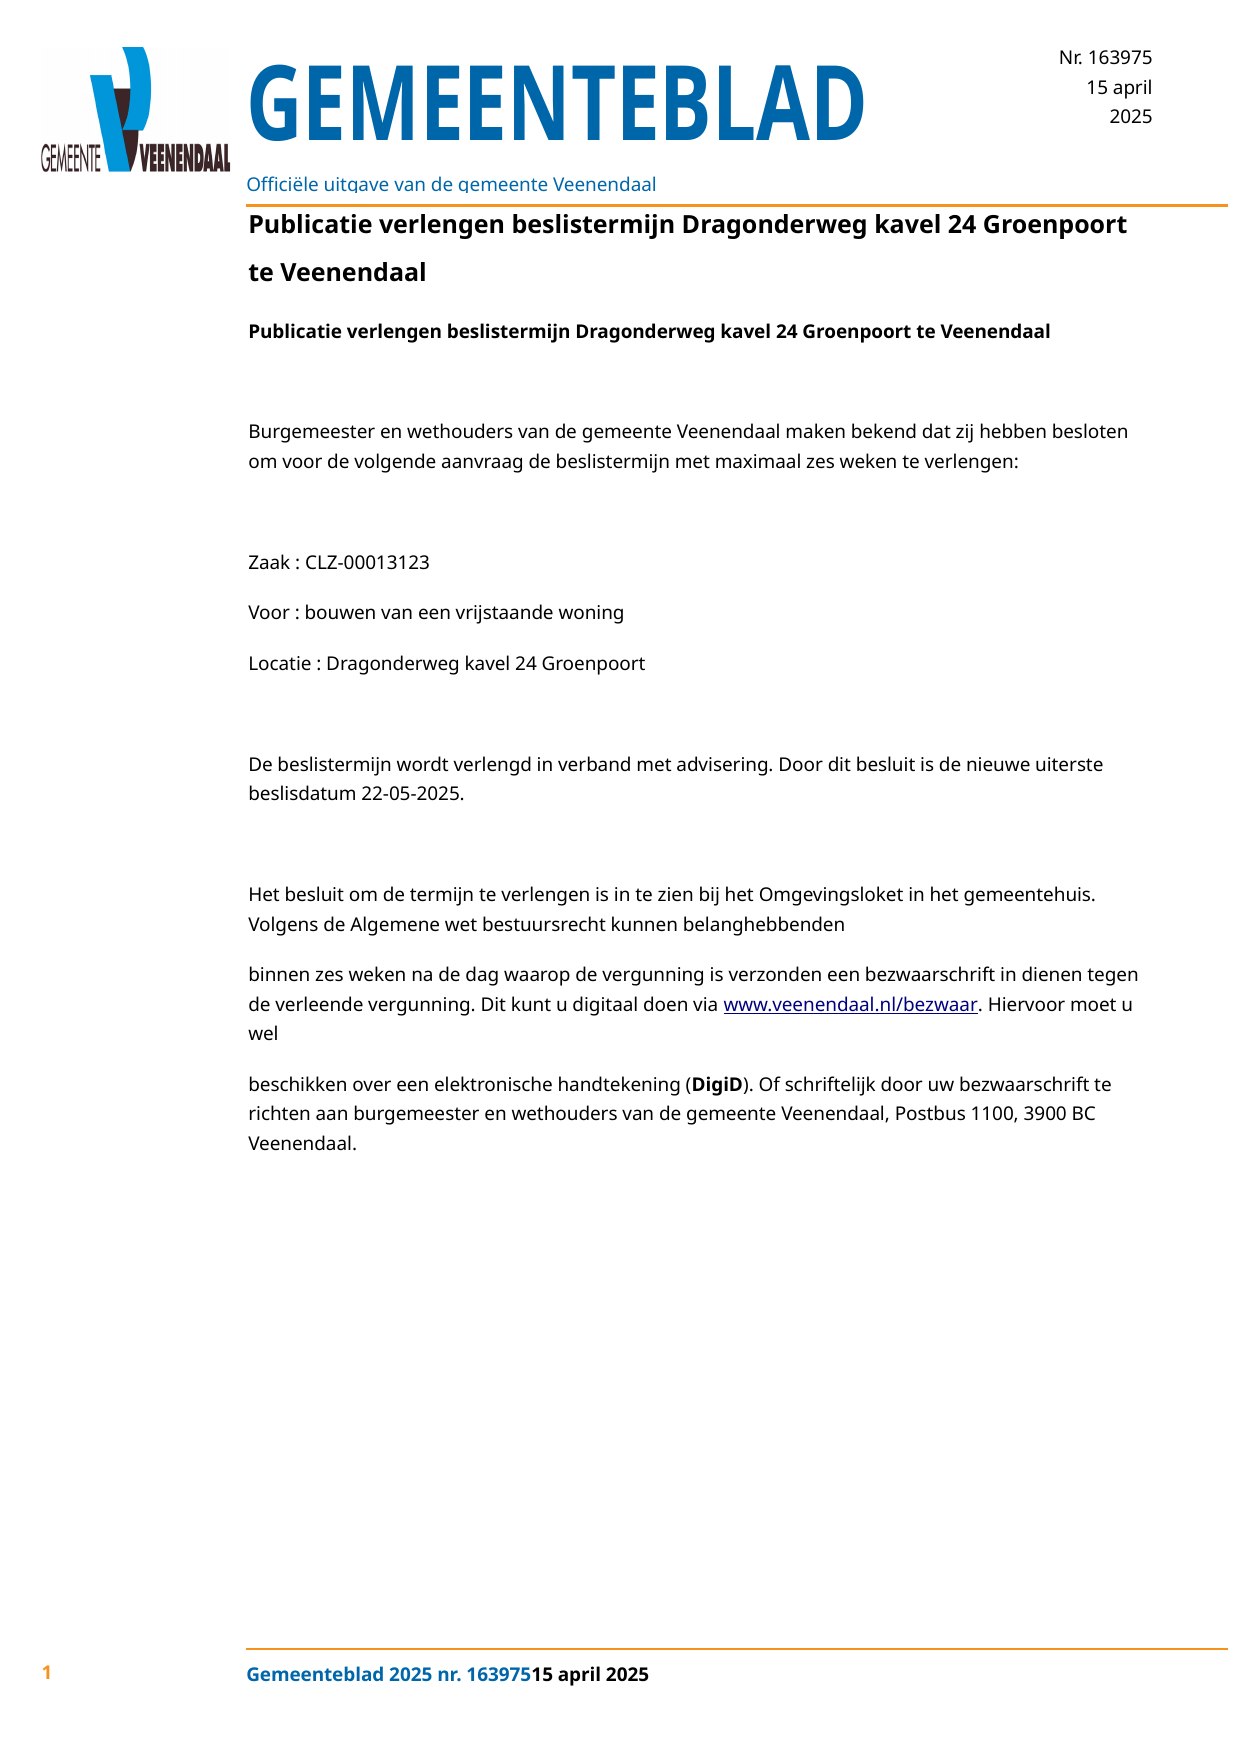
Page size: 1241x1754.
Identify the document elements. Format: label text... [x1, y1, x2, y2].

text binnen zes weken na de dag waarop de vergunning is verzonden een bezwaarschrift in dienen tegen de verleende vergunning. Dit kunt u digitaal doen via www.veenendaal.nl/bezwaar. Hiervoor moet u wel [248, 961, 1152, 1046]
text Publicatie verlengen beslistermijn Dragonderweg kavel 24 Groenpoort te Veenendaal [248, 318, 1152, 344]
text beschikken over een elektronische handtekening (DigiD). Of schriftelijk door uw bezwaarschrift te richten aan burgemeester en wethouders van de gemeente Veenendaal, Postbus 1100, 3900 BC Veenendaal. [248, 1071, 1152, 1156]
text Voor : bouwen van een vrijstaande woning [248, 599, 1152, 625]
text Het besluit om de termijn te verlengen is in te zien bij het Omgevingsloket in het gemeentehuis. Volgens de Algemene wet bestuursrecht kunnen belanghebbenden [248, 881, 1152, 937]
text Zaak : CLZ-00013123 [248, 549, 1152, 575]
text De beslistermijn wordt verlengd in verband met advisering. Door dit besluit is de nieuwe uiterste beslisdatum 22-05-2025. [248, 751, 1152, 806]
text Publicatie verlengen beslistermijn Dragonderweg kavel 24 Groenpoort te Veenendaal [248, 207, 1152, 288]
text Locatie : Dragonderweg kavel 24 Groenpoort [248, 650, 1152, 676]
picture [123, 47, 231, 172]
text Burgemeester en wethouders van de gemeente Veenendaal maken bekend dat zij hebben besloten om voor de volgende aanvraag de beslistermijn met maximaal zes weken te verlengen: [248, 419, 1152, 474]
picture [41, 47, 130, 172]
